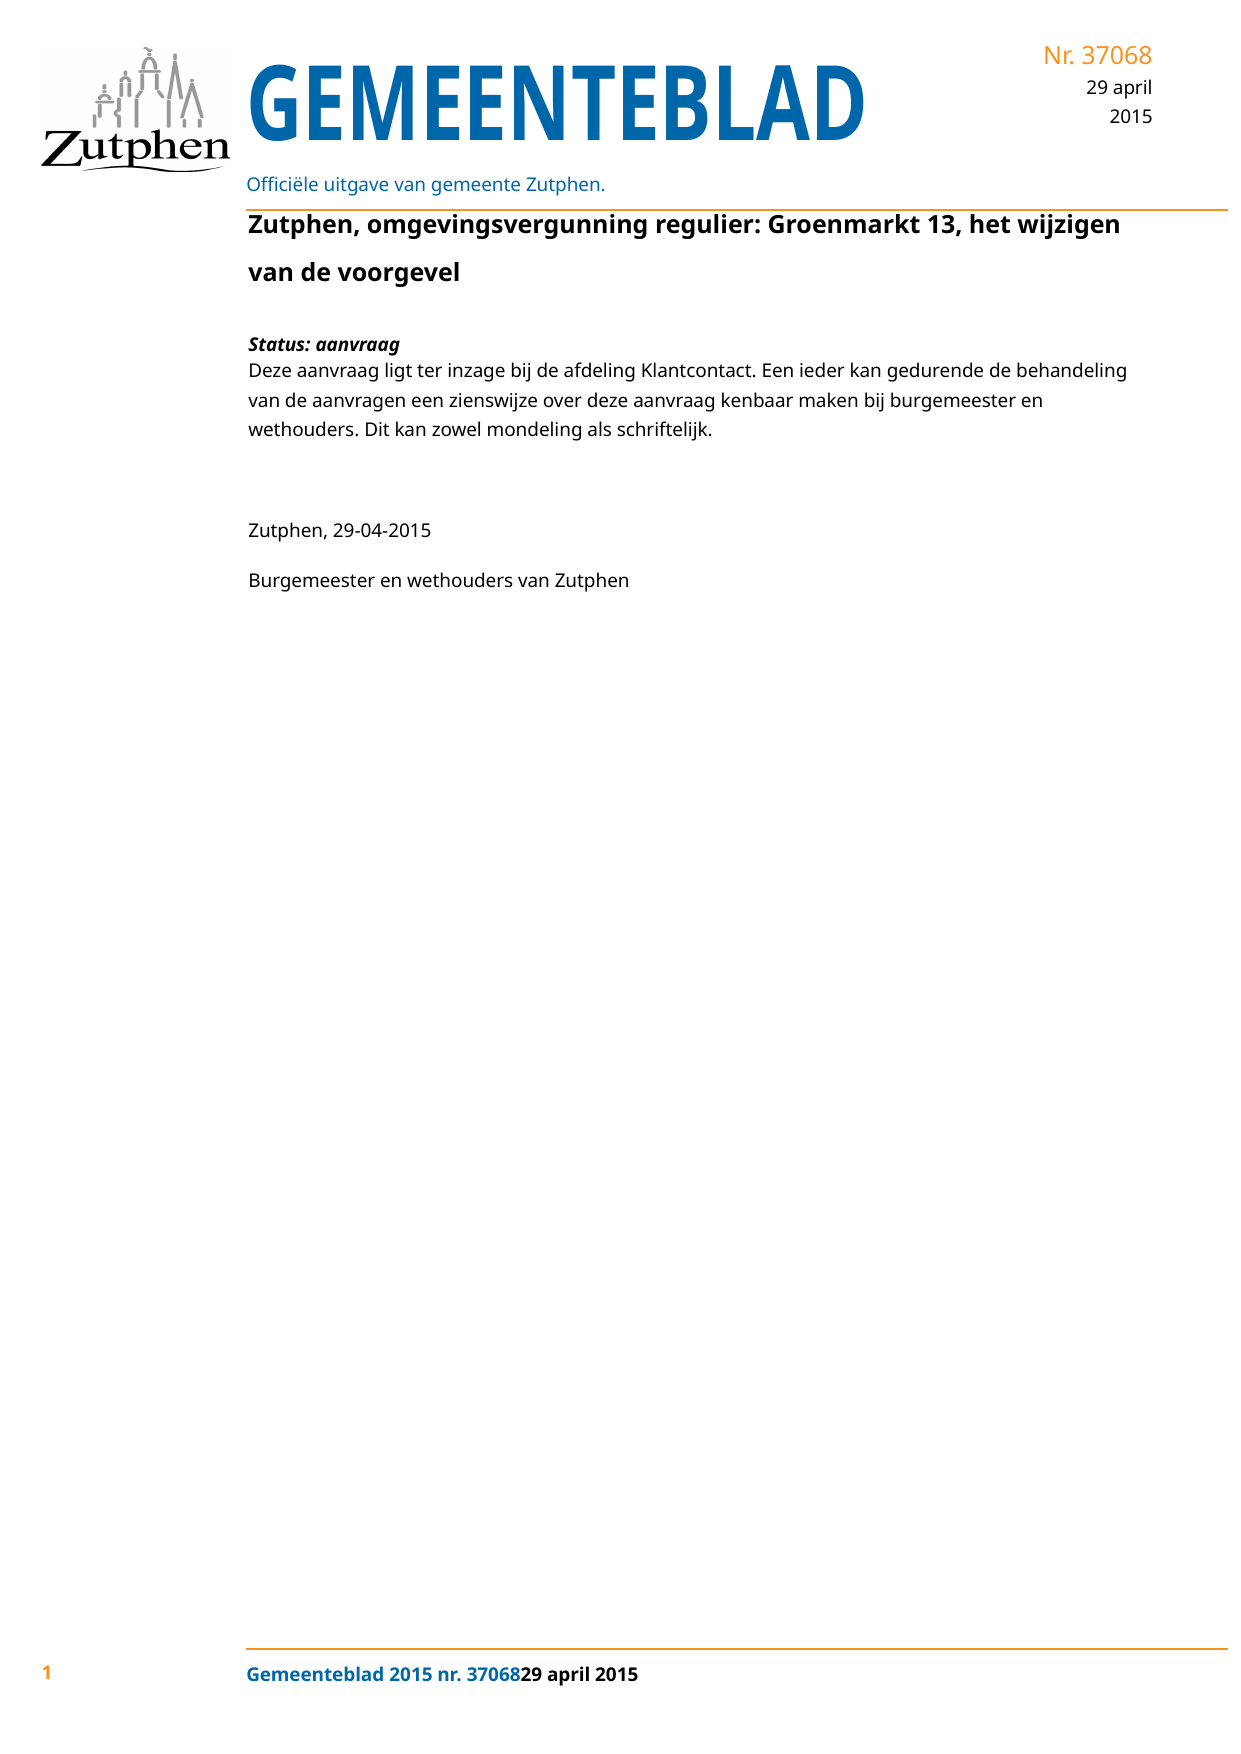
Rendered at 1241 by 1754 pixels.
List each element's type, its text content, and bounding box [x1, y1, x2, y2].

text Deze aanvraag ligt ter inzage bij de afdeling Klantcontact. Een ieder kan gedurende de behandeling van de aanvragen een zienswijze over deze aanvraag kenbaar maken bij burgemeester en wethouders. Dit kan zowel mondeling als schriftelijk. [248, 357, 1152, 442]
text Burgemeester en wethouders van Zutphen [248, 568, 1152, 593]
text Zutphen, omgevingsvergunning regulier: Groenmarkt 13, het wijzigen van de voorgevel [248, 211, 1152, 288]
text Status: aanvraag [248, 331, 1152, 357]
picture [41, 47, 231, 172]
text Zutphen, 29-04-2015 [248, 517, 1152, 543]
